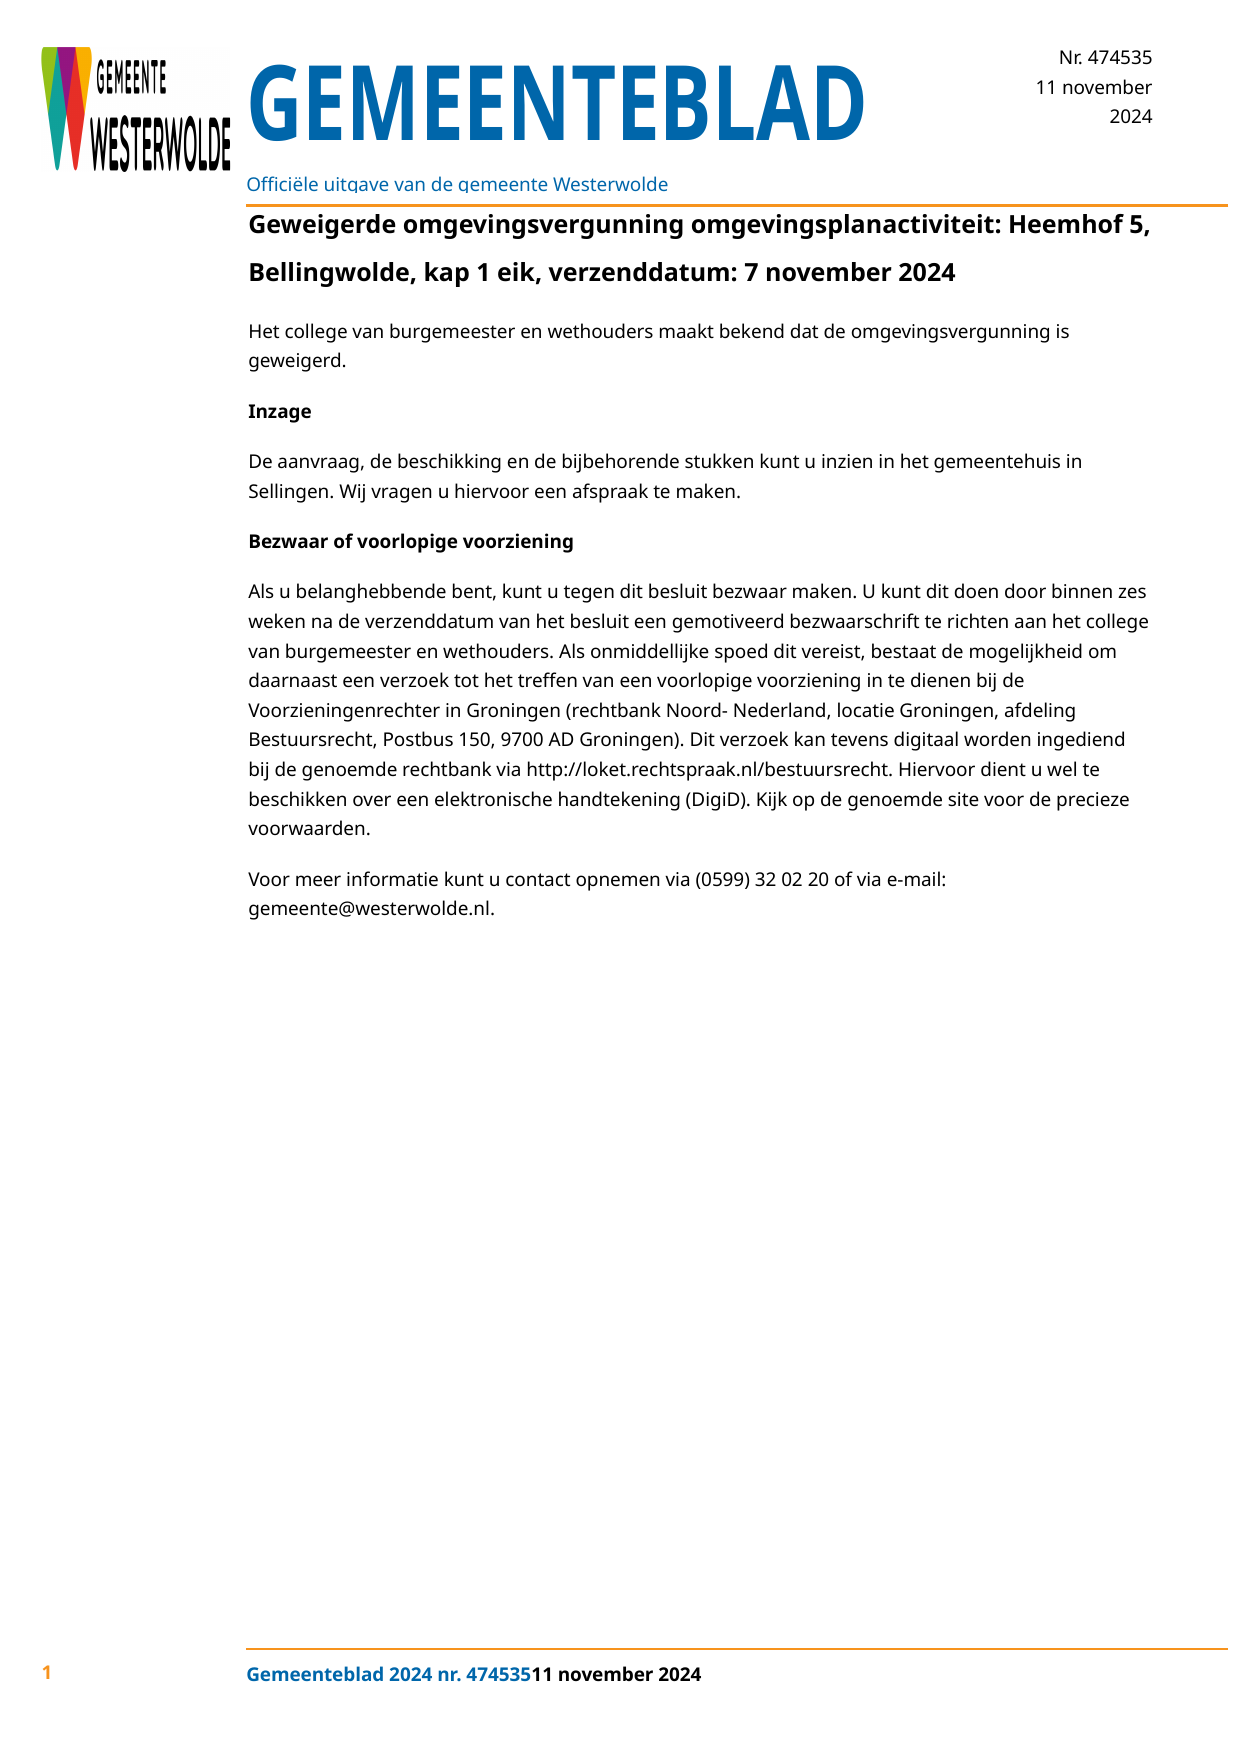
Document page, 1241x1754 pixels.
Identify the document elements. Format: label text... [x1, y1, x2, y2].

text Inzage [248, 398, 1152, 424]
text De aanvraag, de beschikking en de bijbehorende stukken kunt u inzien in het gemeentehuis in Sellingen. Wij vragen u hiervoor een afspraak te maken. [248, 448, 1152, 504]
text Bezwaar of voorlopige voorziening [248, 528, 1152, 554]
text Als u belanghebbende bent, kunt u tegen dit besluit bezwaar maken. U kunt dit doen door binnen zes weken na de verzenddatum van het besluit een gemotiveerd bezwaarschrift te richten aan het college van burgemeester en wethouders. Als onmiddellijke spoed dit vereist, bestaat de mogelijkheid om daarnaast een verzoek tot het treffen van een voorlopige voorziening in te dienen bij de Voorzieningenrechter in Groningen (rechtbank Noord- Nederland, locatie Groningen, afdeling Bestuursrecht, Postbus 150, 9700 AD Groningen). Dit verzoek kan tevens digitaal worden ingediend bij de genoemde rechtbank via http://loket.rechtspraak.nl/bestuursrecht. Hiervoor dient u wel te beschikken over een elektronische handtekening (DigiD). Kijk op de genoemde site voor de precieze voorwaarden. [248, 579, 1152, 841]
picture [41, 47, 231, 172]
text Voor meer informatie kunt u contact opnemen via (0599) 32 02 20 of via e-mail: gemeente@westerwolde.nl. [248, 866, 1152, 921]
text Geweigerde omgevingsvergunning omgevingsplanactiviteit: Heemhof 5, Bellingwolde, kap 1 eik, verzenddatum: 7 november 2024 [248, 207, 1152, 288]
text Het college van burgemeester en wethouders maakt bekend dat de omgevingsvergunning is geweigerd. [248, 318, 1152, 373]
